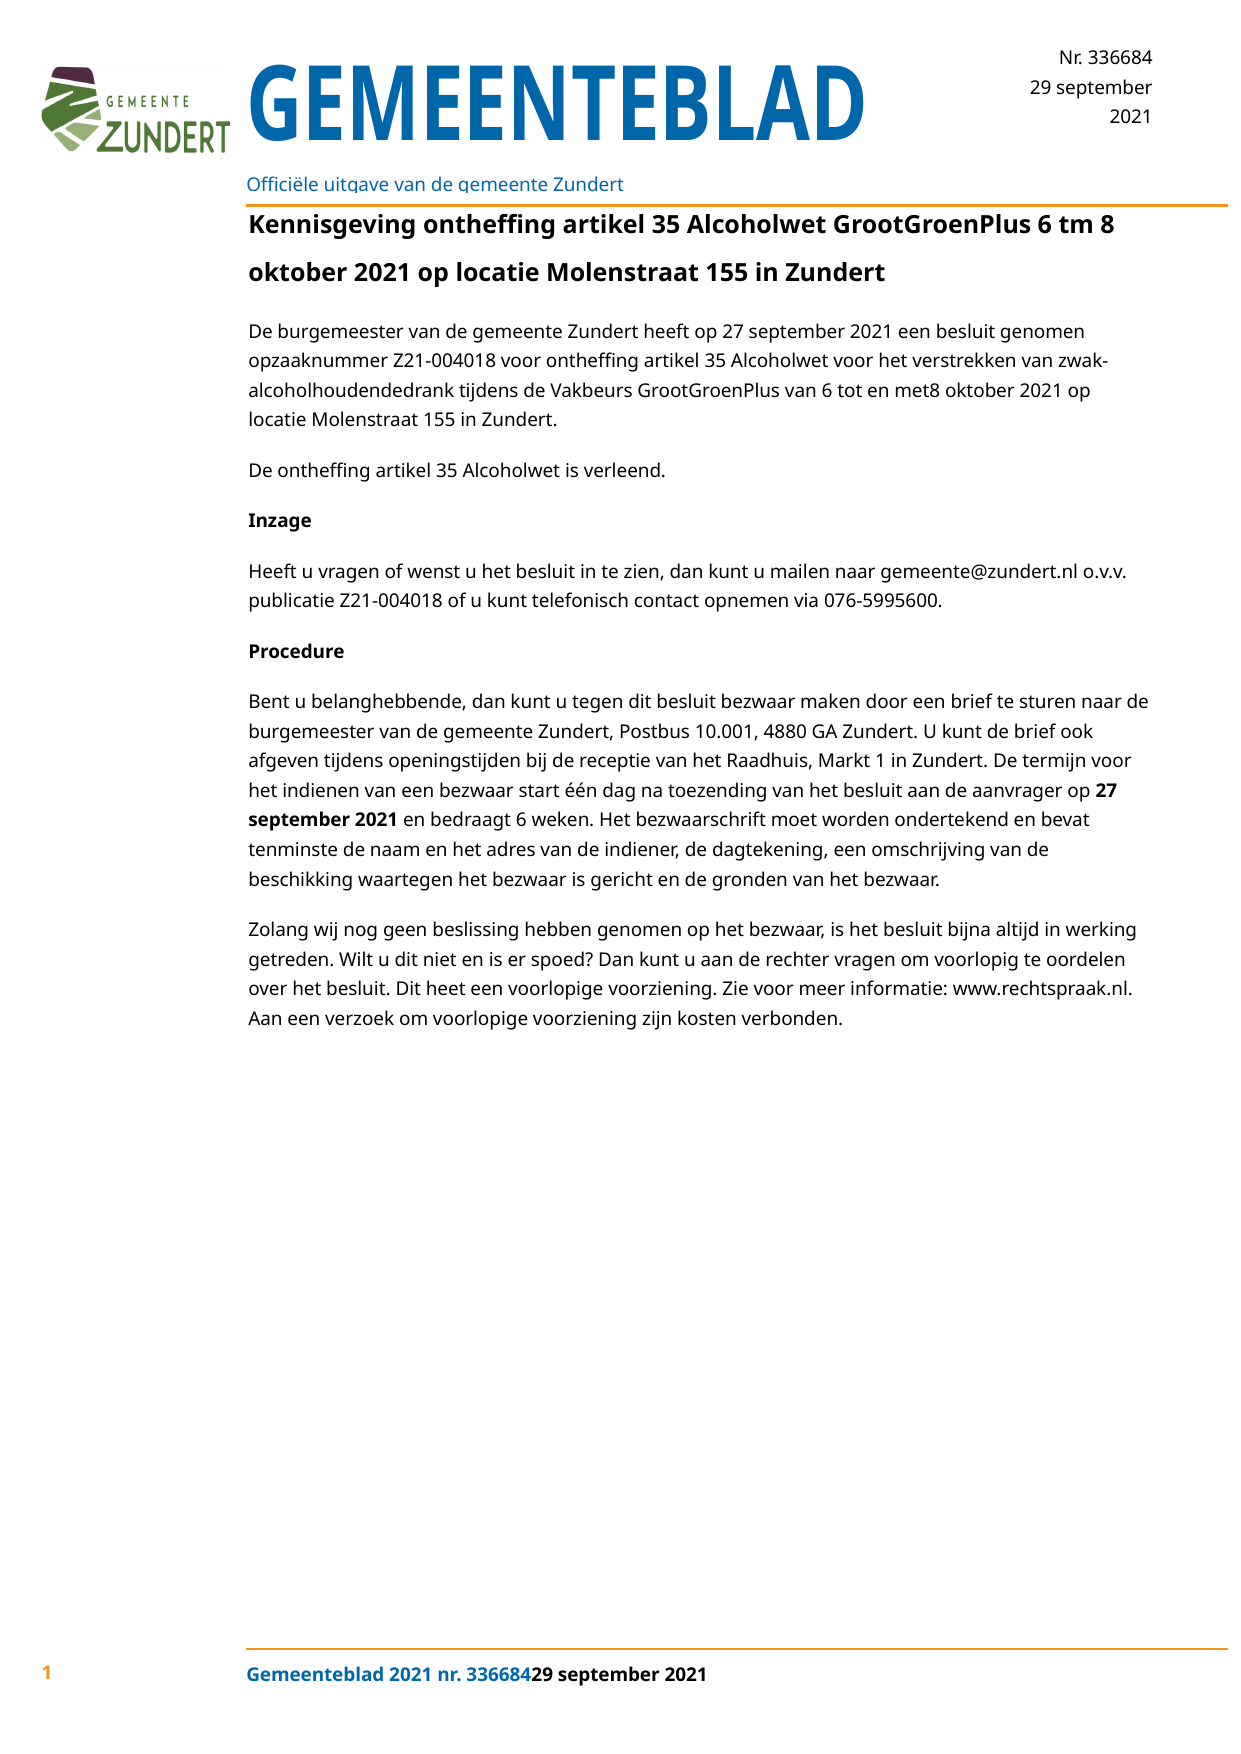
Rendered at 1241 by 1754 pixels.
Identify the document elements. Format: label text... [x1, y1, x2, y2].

picture [41, 47, 231, 172]
text Bent u belanghebbende, dan kunt u tegen dit besluit bezwaar maken door een brief te sturen naar de burgemeester van de gemeente Zundert, Postbus 10.001, 4880 GA Zundert. U kunt de brief ook afgeven tijdens openingstijden bij de receptie van het Raadhuis, Markt 1 in Zundert. De termijn voor het indienen van een bezwaar start één dag na toezending van het besluit aan de aanvrager op 27 september 2021 en bedraagt 6 weken. Het bezwaarschrift moet worden ondertekend en bevat tenminste de naam en het adres van de indiener, de dagtekening, een omschrijving van de beschikking waartegen het bezwaar is gericht en de gronden van het bezwaar. [248, 688, 1152, 892]
text Zolang wij nog geen beslissing hebben genomen op het bezwaar, is het besluit bijna altijd in werking getreden. Wilt u dit niet en is er spoed? Dan kunt u aan de rechter vragen om voorlopig te oordelen over het besluit. Dit heet een voorlopige voorziening. Zie voor meer informatie: www.rechtspraak.nl. Aan een verzoek om voorlopige voorziening zijn kosten verbonden. [248, 916, 1152, 1031]
text Heeft u vragen of wenst u het besluit in te zien, dan kunt u mailen naar gemeente@zundert.nl o.v.v. publicatie Z21-004018 of u kunt telefonisch contact opnemen via 076-5995600. [248, 558, 1152, 613]
text Kennisgeving ontheffing artikel 35 Alcoholwet GrootGroenPlus 6 tm 8 oktober 2021 op locatie Molenstraat 155 in Zundert [248, 207, 1152, 288]
text De ontheffing artikel 35 Alcoholwet is verleend. [248, 457, 1152, 483]
text De burgemeester van de gemeente Zundert heeft op 27 september 2021 een besluit genomen opzaaknummer Z21-004018 voor ontheffing artikel 35 Alcoholwet voor het verstrekken van zwak-alcoholhoudendedrank tijdens de Vakbeurs GrootGroenPlus van 6 tot en met8 oktober 2021 op locatie Molenstraat 155 in Zundert. [248, 318, 1152, 432]
text Procedure [248, 638, 1152, 664]
text Inzage [248, 507, 1152, 533]
